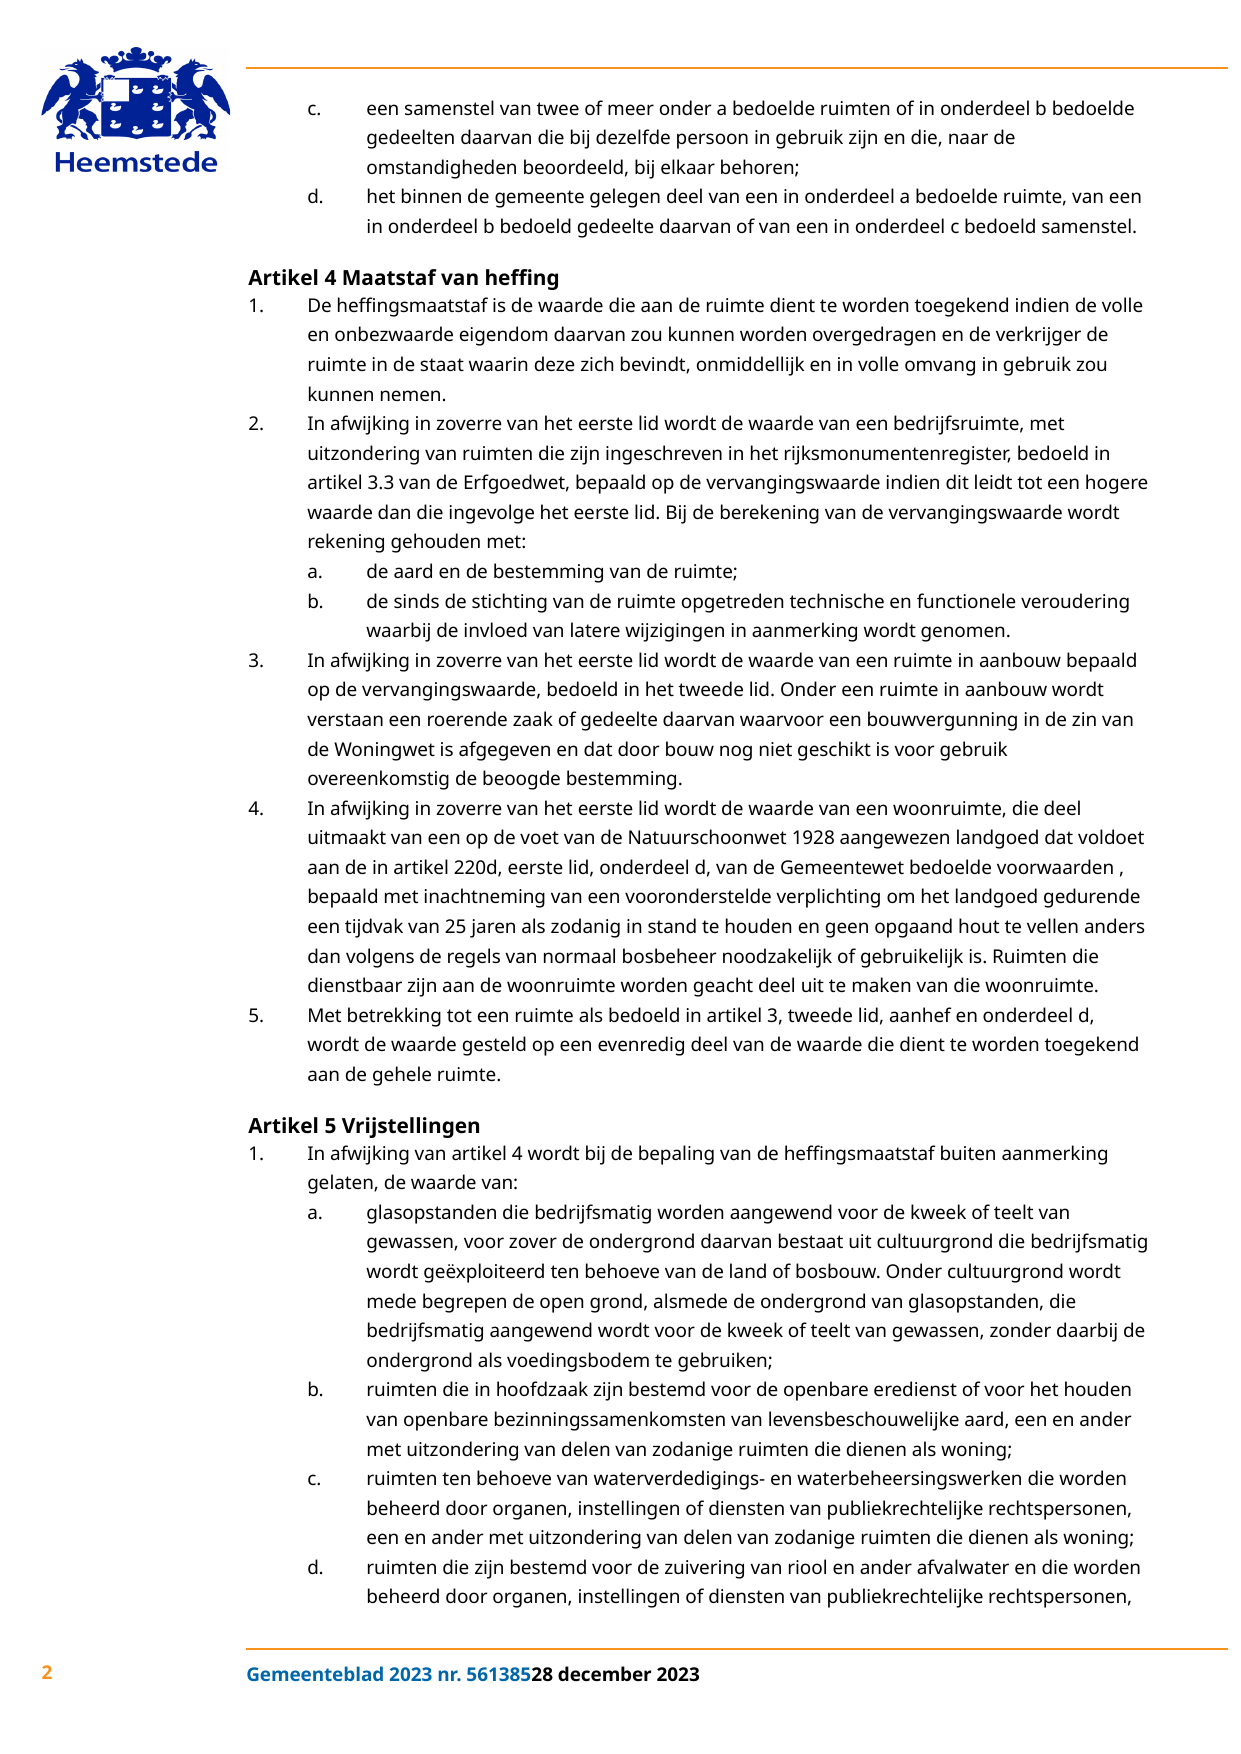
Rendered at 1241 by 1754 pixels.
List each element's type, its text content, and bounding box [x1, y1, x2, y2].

list In afwijking in zoverre van het eerste lid wordt de waarde van een bedrijfsruimte, met uitzondering van ruimten die zijn ingeschreven in het rijksmonumentenregister, bedoeld in artikel 3.3 van de Erfgoedwet, bepaald op de vervangingswaarde indien dit leidt tot een hogere waarde dan die ingevolge het eerste lid. Bij de berekening van de vervangingswaarde wordt rekening gehouden met: [248, 410, 1152, 554]
list ruimten ten behoeve van waterverdedigings- en waterbeheersingswerken die worden beheerd door organen, instellingen of diensten van publiekrechtelijke rechtspersonen, een en ander met uitzondering van delen van zodanige ruimten die dienen als woning; [307, 1465, 1152, 1550]
list de sinds de stichting van de ruimte opgetreden technische en functionele veroudering waarbij de invloed van latere wijzigingen in aanmerking wordt genomen. [307, 588, 1152, 643]
list ruimten die zijn bestemd voor de zuivering van riool en ander afvalwater en die worden beheerd door organen, instellingen of diensten van publiekrechtelijke rechtspersonen, [307, 1554, 1152, 1609]
text Artikel 5 Vrijstellingen [248, 1112, 1152, 1140]
list de aard en de bestemming van de ruimte; [307, 558, 1152, 584]
list glasopstanden die bedrijfsmatig worden aangewend voor de kweek of teelt van gewassen, voor zover de ondergrond daarvan bestaat uit cultuurgrond die bedrijfsmatig wordt geëxploiteerd ten behoeve van de land of bosbouw. Onder cultuurgrond wordt mede begrepen de open grond, alsmede de ondergrond van glasopstanden, die bedrijfsmatig aangewend wordt voor de kweek of teelt van gewassen, zonder daarbij de ondergrond als voedingsbodem te gebruiken; [307, 1199, 1152, 1373]
list In afwijking in zoverre van het eerste lid wordt de waarde van een ruimte in aanbouw bepaald op de vervangingswaarde, bedoeld in het tweede lid. Onder een ruimte in aanbouw wordt verstaan een roerende zaak of gedeelte daarvan waarvoor een bouwvergunning in de zin van de Woningwet is afgegeven en dat door bouw nog niet geschikt is voor gebruik overeenkomstig de beoogde bestemming. [248, 647, 1152, 791]
picture [41, 47, 231, 172]
list Met betrekking tot een ruimte als bedoeld in artikel 3, tweede lid, aanhef en onderdeel d, wordt de waarde gesteld op een evenredig deel van de waarde die dient te worden toegekend aan de gehele ruimte. [248, 1002, 1152, 1087]
list De heffingsmaatstaf is de waarde die aan de ruimte dient te worden toegekend indien de volle en onbezwaarde eigendom daarvan zou kunnen worden overgedragen en de verkrijger de ruimte in de staat waarin deze zich bevindt, onmiddellijk en in volle omvang in gebruik zou kunnen nemen. [248, 292, 1152, 406]
list In afwijking in zoverre van het eerste lid wordt de waarde van een woonruimte, die deel uitmaakt van een op de voet van de Natuurschoonwet 1928 aangewezen landgoed dat voldoet aan de in artikel 220d, eerste lid, onderdeel d, van de Gemeentewet bedoelde voorwaarden , bepaald met inachtneming van een vooronderstelde verplichting om het landgoed gedurende een tijdvak van 25 jaren als zodanig in stand te houden en geen opgaand hout te vellen anders dan volgens de regels van normaal bosbeheer noodzakelijk of gebruikelijk is. Ruimten die dienstbaar zijn aan de woonruimte worden geacht deel uit te maken van die woonruimte. [248, 795, 1152, 998]
list In afwijking van artikel 4 wordt bij de bepaling van de heffingsmaatstaf buiten aanmerking gelaten, de waarde van: [248, 1140, 1152, 1195]
list het binnen de gemeente gelegen deel van een in onderdeel a bedoelde ruimte, van een in onderdeel b bedoeld gedeelte daarvan of van een in onderdeel c bedoeld samenstel. [307, 183, 1152, 239]
text Artikel 4 Maatstaf van heffing [248, 263, 1152, 292]
list een samenstel van twee of meer onder a bedoelde ruimten of in onderdeel b bedoelde gedeelten daarvan die bij dezelfde persoon in gebruik zijn en die, naar de omstandigheden beoordeeld, bij elkaar behoren; [307, 95, 1152, 180]
list ruimten die in hoofdzaak zijn bestemd voor de openbare eredienst of voor het houden van openbare bezinningssamenkomsten van levensbeschouwelijke aard, een en ander met uitzondering van delen van zodanige ruimten die dienen als woning; [307, 1377, 1152, 1462]
